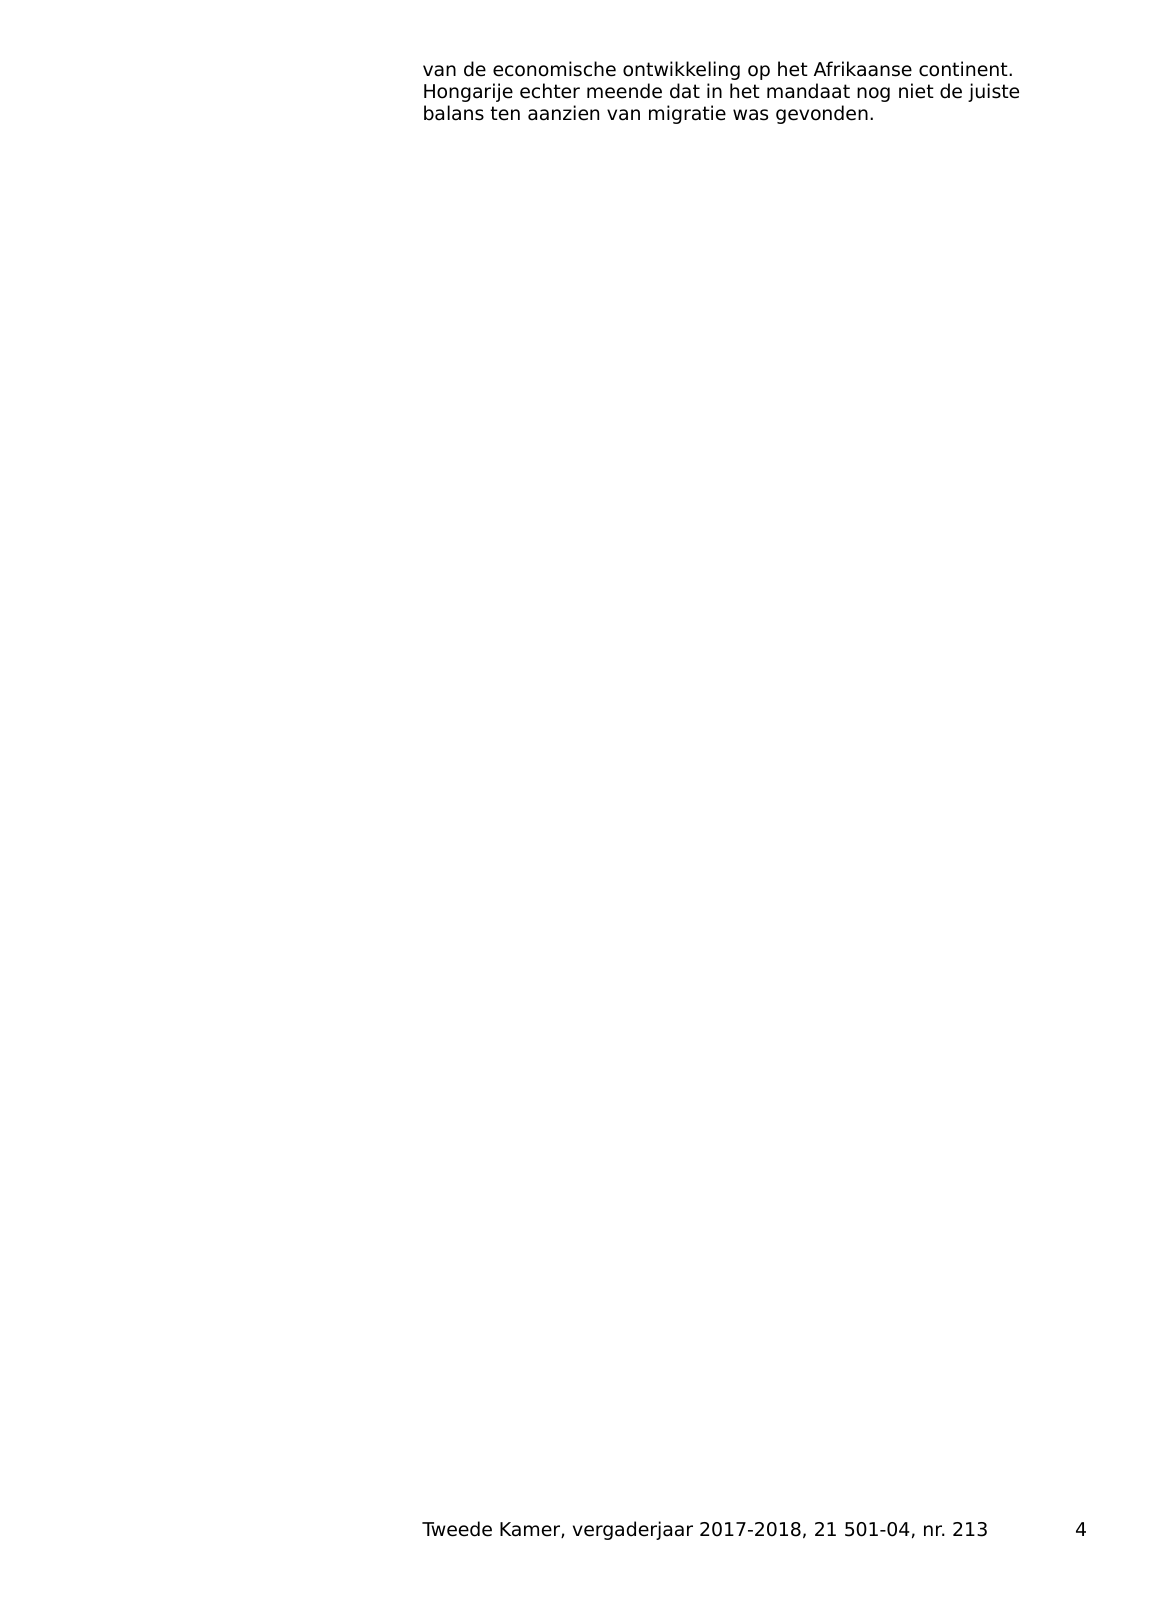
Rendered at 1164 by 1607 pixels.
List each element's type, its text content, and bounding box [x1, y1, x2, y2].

text van de economische ontwikkeling op het Afrikaanse continent. Hongarije echter meende dat in het mandaat nog niet de juiste balans ten aanzien van migratie was gevonden. [422, 59, 1087, 125]
